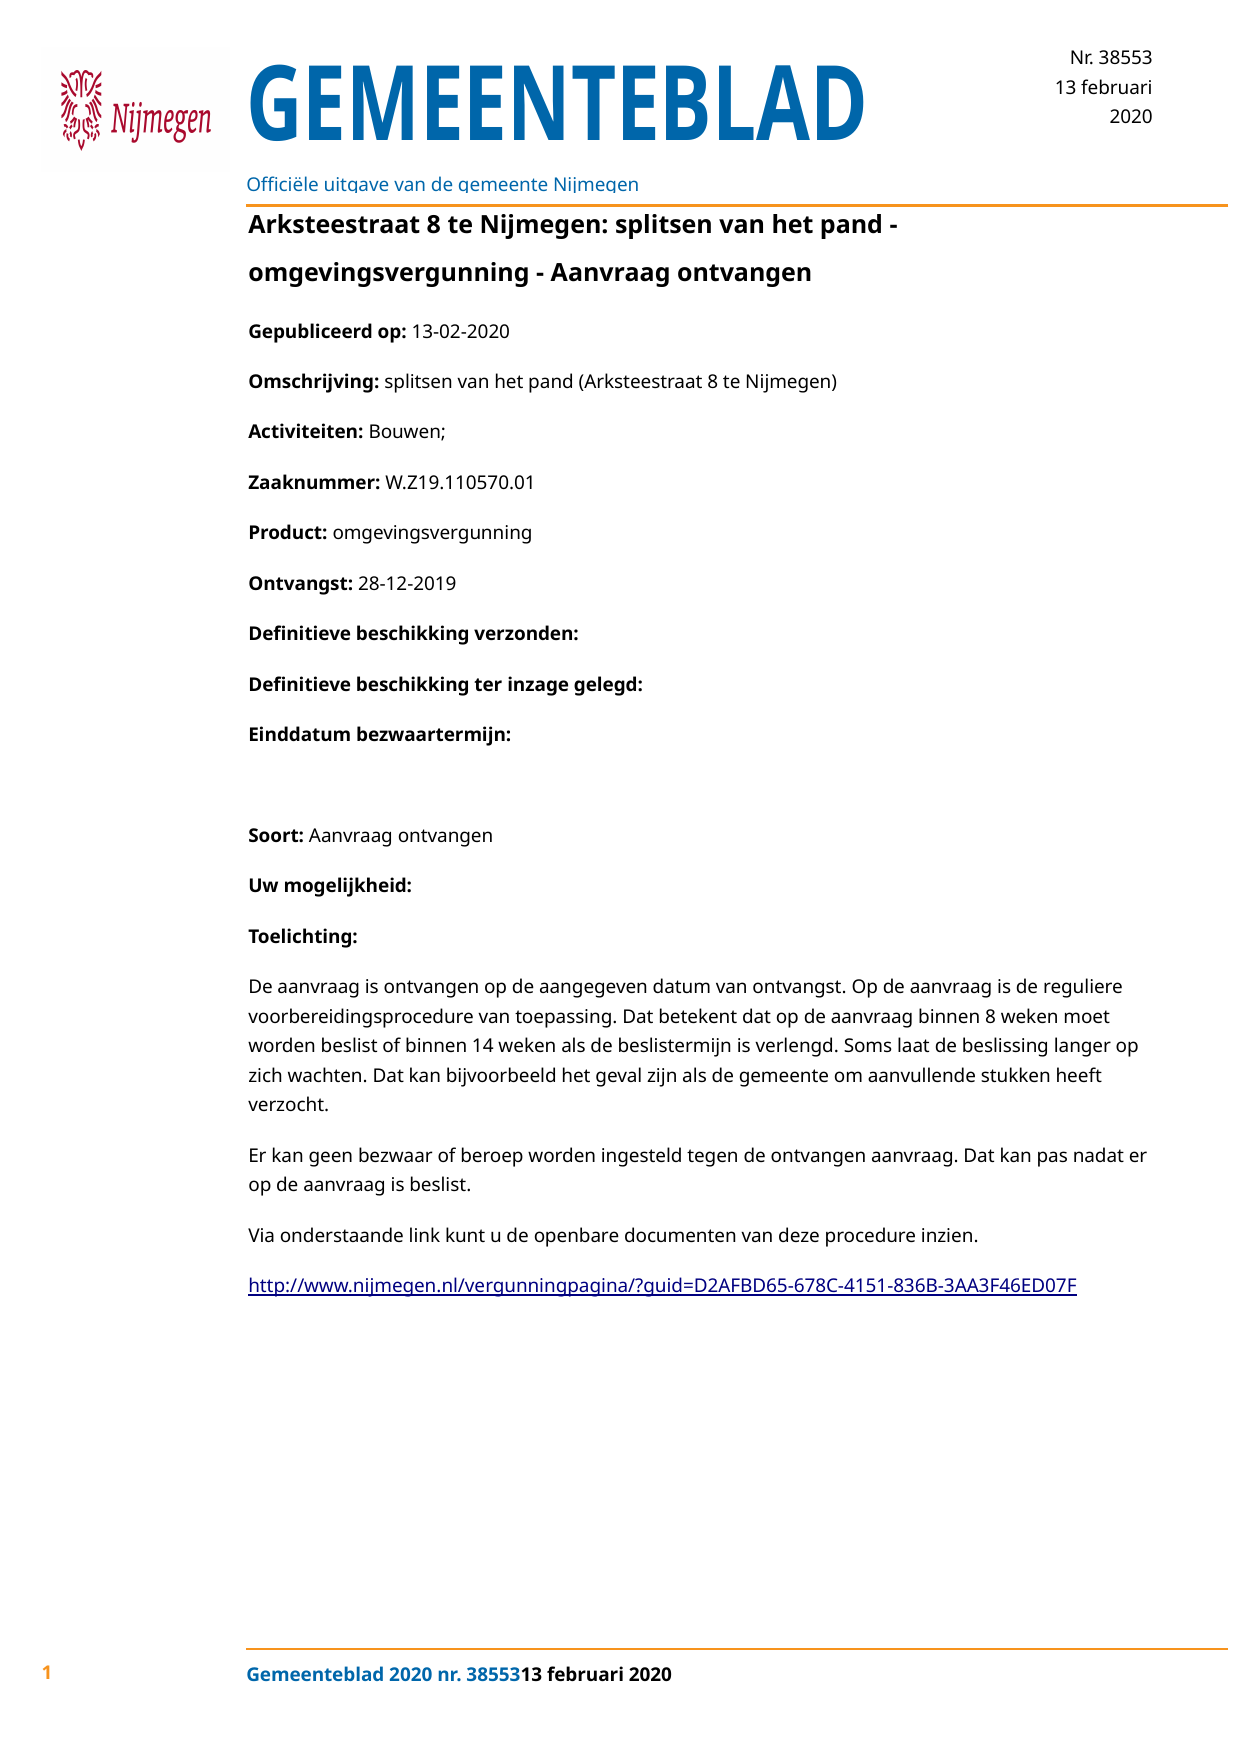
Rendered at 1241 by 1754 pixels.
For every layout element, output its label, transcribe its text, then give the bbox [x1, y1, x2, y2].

text Definitieve beschikking ter inzage gelegd: [248, 671, 1152, 697]
text Activiteiten: Bouwen; [248, 419, 1152, 444]
text Omschrijving: splitsen van het pand (Arksteestraat 8 te Nijmegen) [248, 368, 1152, 394]
text De aanvraag is ontvangen op de aangegeven datum van ontvangst. Op de aanvraag is de reguliere voorbereidingsprocedure van toepassing. Dat betekent dat op de aanvraag binnen 8 weken moet worden beslist of binnen 14 weken als de beslistermijn is verlengd. Soms laat de beslissing langer op zich wachten. Dat kan bijvoorbeeld het geval zijn als de gemeente om aanvullende stukken heeft verzocht. [248, 973, 1152, 1117]
text Ontvangst: 28-12-2019 [248, 570, 1152, 596]
text http://www.nijmegen.nl/vergunningpagina/?guid=D2AFBD65-678C-4151-836B-3AA3F46ED07F [248, 1272, 1152, 1298]
text Er kan geen bezwaar of beroep worden ingesteld tegen de ontvangen aanvraag. Dat kan pas nadat er op de aanvraag is beslist. [248, 1142, 1152, 1197]
text Einddatum bezwaartermijn: [248, 721, 1152, 747]
text Via onderstaande link kunt u de openbare documenten van deze procedure inzien. [248, 1222, 1152, 1248]
text Gepubliceerd op: 13-02-2020 [248, 318, 1152, 344]
text Arksteestraat 8 te Nijmegen: splitsen van het pand - omgevingsvergunning - Aanvraag ontvangen [248, 207, 1152, 288]
text Toelichting: [248, 923, 1152, 949]
text Uw mogelijkheid: [248, 872, 1152, 898]
text Definitieve beschikking verzonden: [248, 620, 1152, 646]
picture [41, 47, 231, 172]
text Zaaknummer: W.Z19.110570.01 [248, 469, 1152, 495]
text Product: omgevingsvergunning [248, 519, 1152, 545]
text Soort: Aanvraag ontvangen [248, 822, 1152, 848]
